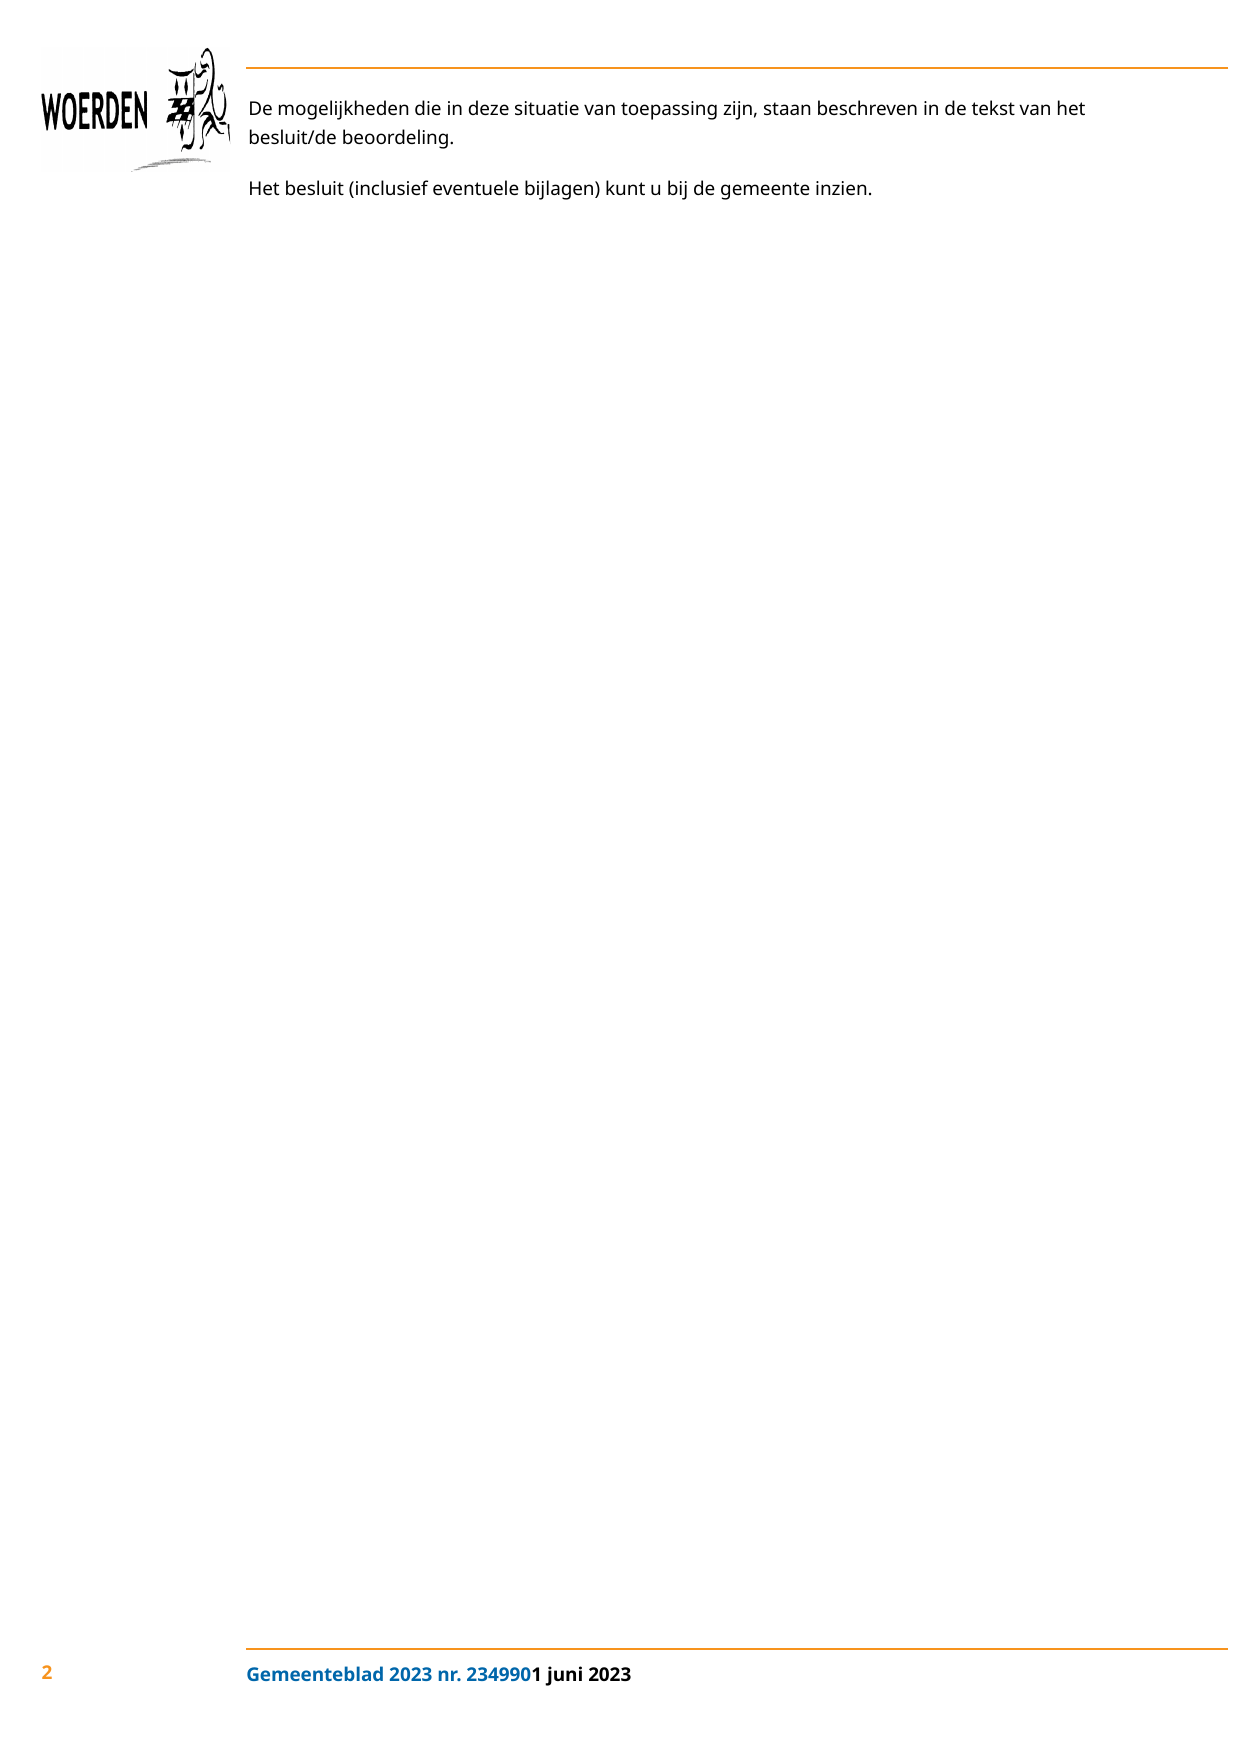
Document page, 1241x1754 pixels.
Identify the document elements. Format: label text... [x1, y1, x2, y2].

text Het besluit (inclusief eventuele bijlagen) kunt u bij de gemeente inzien. [248, 175, 1152, 201]
picture [41, 47, 231, 172]
text De mogelijkheden die in deze situatie van toepassing zijn, staan beschreven in de tekst van het besluit/de beoordeling. [248, 95, 1152, 150]
